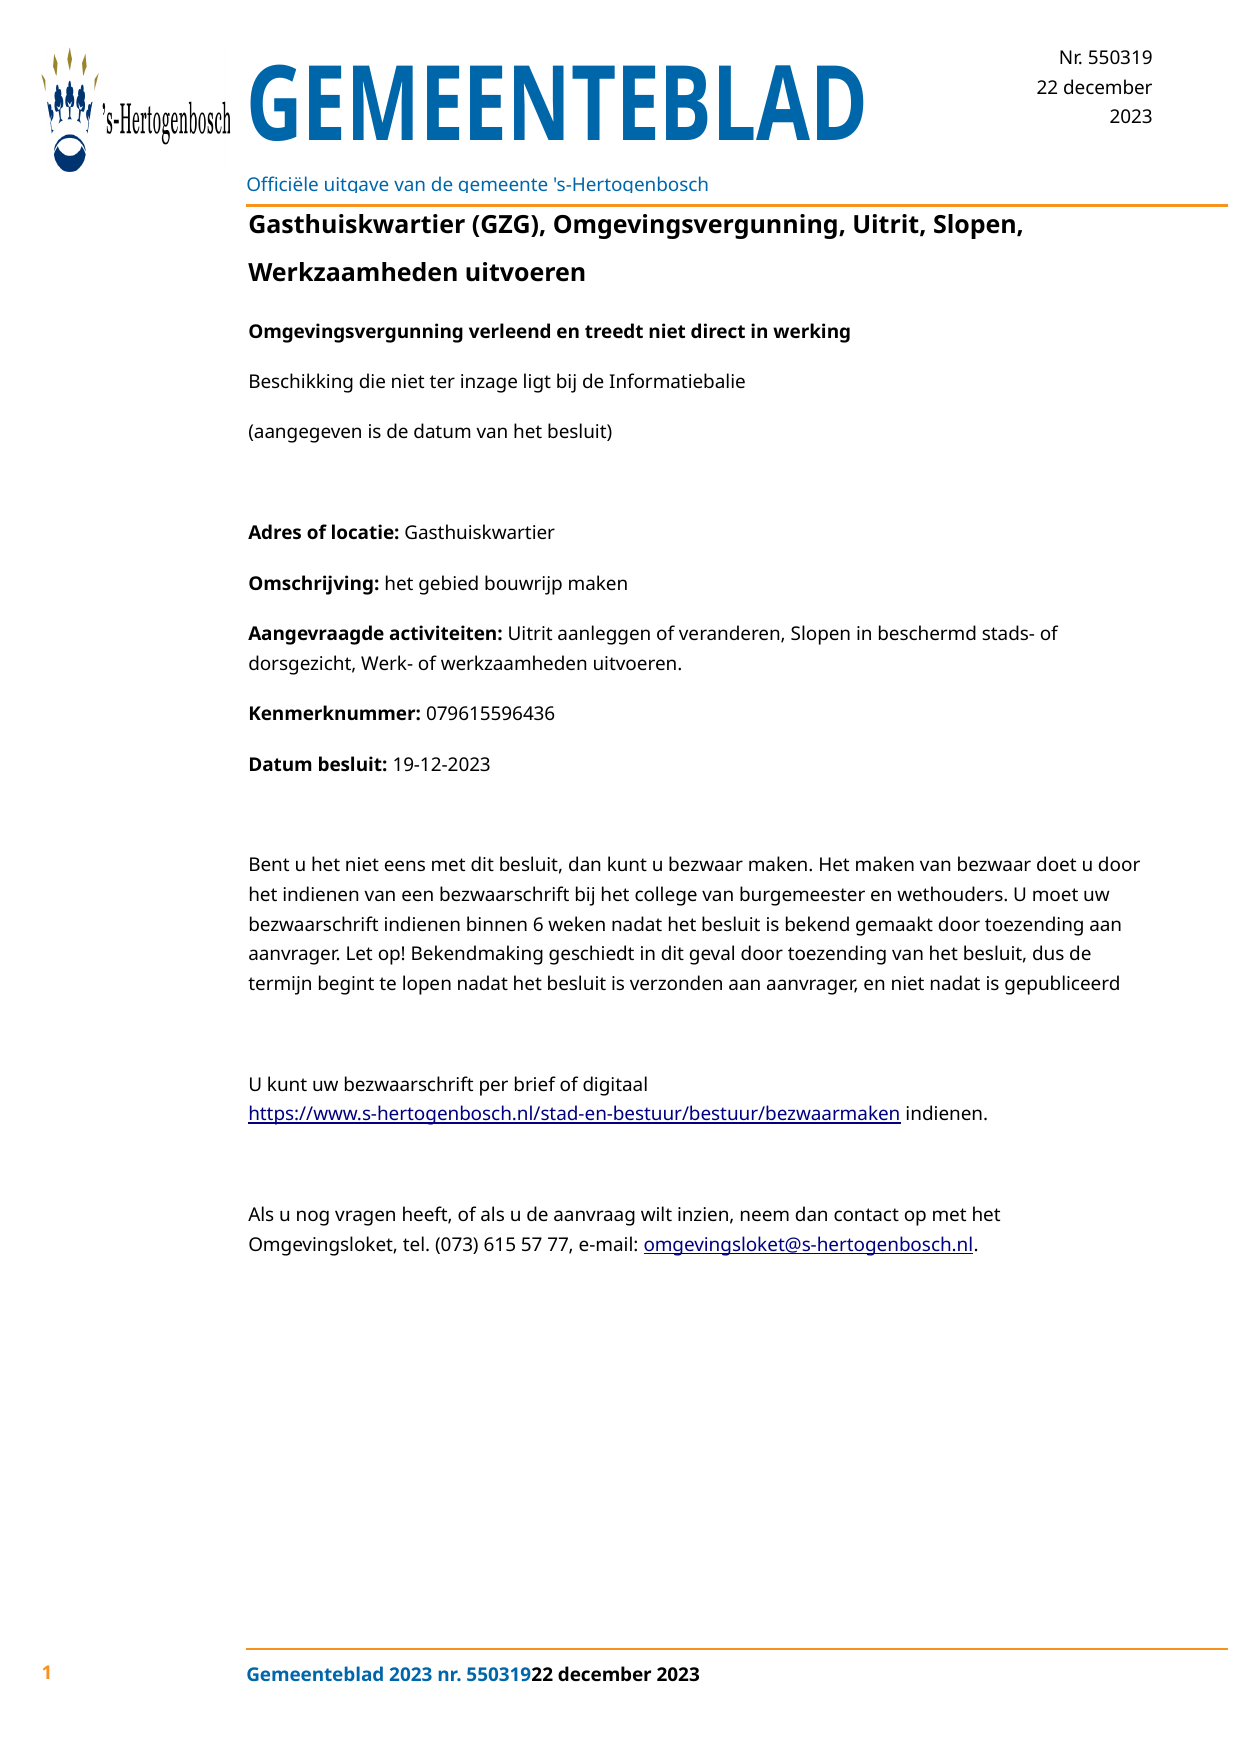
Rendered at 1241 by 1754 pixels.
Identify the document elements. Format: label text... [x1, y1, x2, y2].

text (aangegeven is de datum van het besluit) [248, 419, 1152, 444]
text U kunt uw bezwaarschrift per brief of digitaal https://www.s-hertogenbosch.nl/stad-en-bestuur/bestuur/bezwaarmaken indienen. [248, 1071, 1152, 1126]
text Gasthuiskwartier (GZG), Omgevingsvergunning, Uitrit, Slopen, Werkzaamheden uitvoeren [248, 207, 1152, 288]
text Datum besluit: 19-12-2023 [248, 751, 1152, 777]
text Bent u het niet eens met dit besluit, dan kunt u bezwaar maken. Het maken van bezwaar doet u door het indienen van een bezwaarschrift bij het college van burgemeester en wethouders. U moet uw bezwaarschrift indienen binnen 6 weken nadat het besluit is bekend gemaakt door toezending aan aanvrager. Let op! Bekendmaking geschiedt in dit geval door toezending van het besluit, dus de termijn begint te lopen nadat het besluit is verzonden aan aanvrager, en niet nadat is gepubliceerd [248, 852, 1152, 996]
picture [41, 47, 231, 172]
text Aangevraagde activiteiten: Uitrit aanleggen of veranderen, Slopen in beschermd stads- of dorsgezicht, Werk- of werkzaamheden uitvoeren. [248, 620, 1152, 676]
text Als u nog vragen heeft, of als u de aanvraag wilt inzien, neem dan contact op met het Omgevingsloket, tel. (073) 615 57 77, e-mail: omgevingsloket@s-hertogenbosch.nl. [248, 1201, 1152, 1257]
text Kenmerknummer: 079615596436 [248, 700, 1152, 726]
text Beschikking die niet ter inzage ligt bij de Informatiebalie [248, 368, 1152, 394]
text Omschrijving: het gebied bouwrijp maken [248, 570, 1152, 596]
text Omgevingsvergunning verleend en treedt niet direct in werking [248, 318, 1152, 344]
text Adres of locatie: Gasthuiskwartier [248, 519, 1152, 545]
